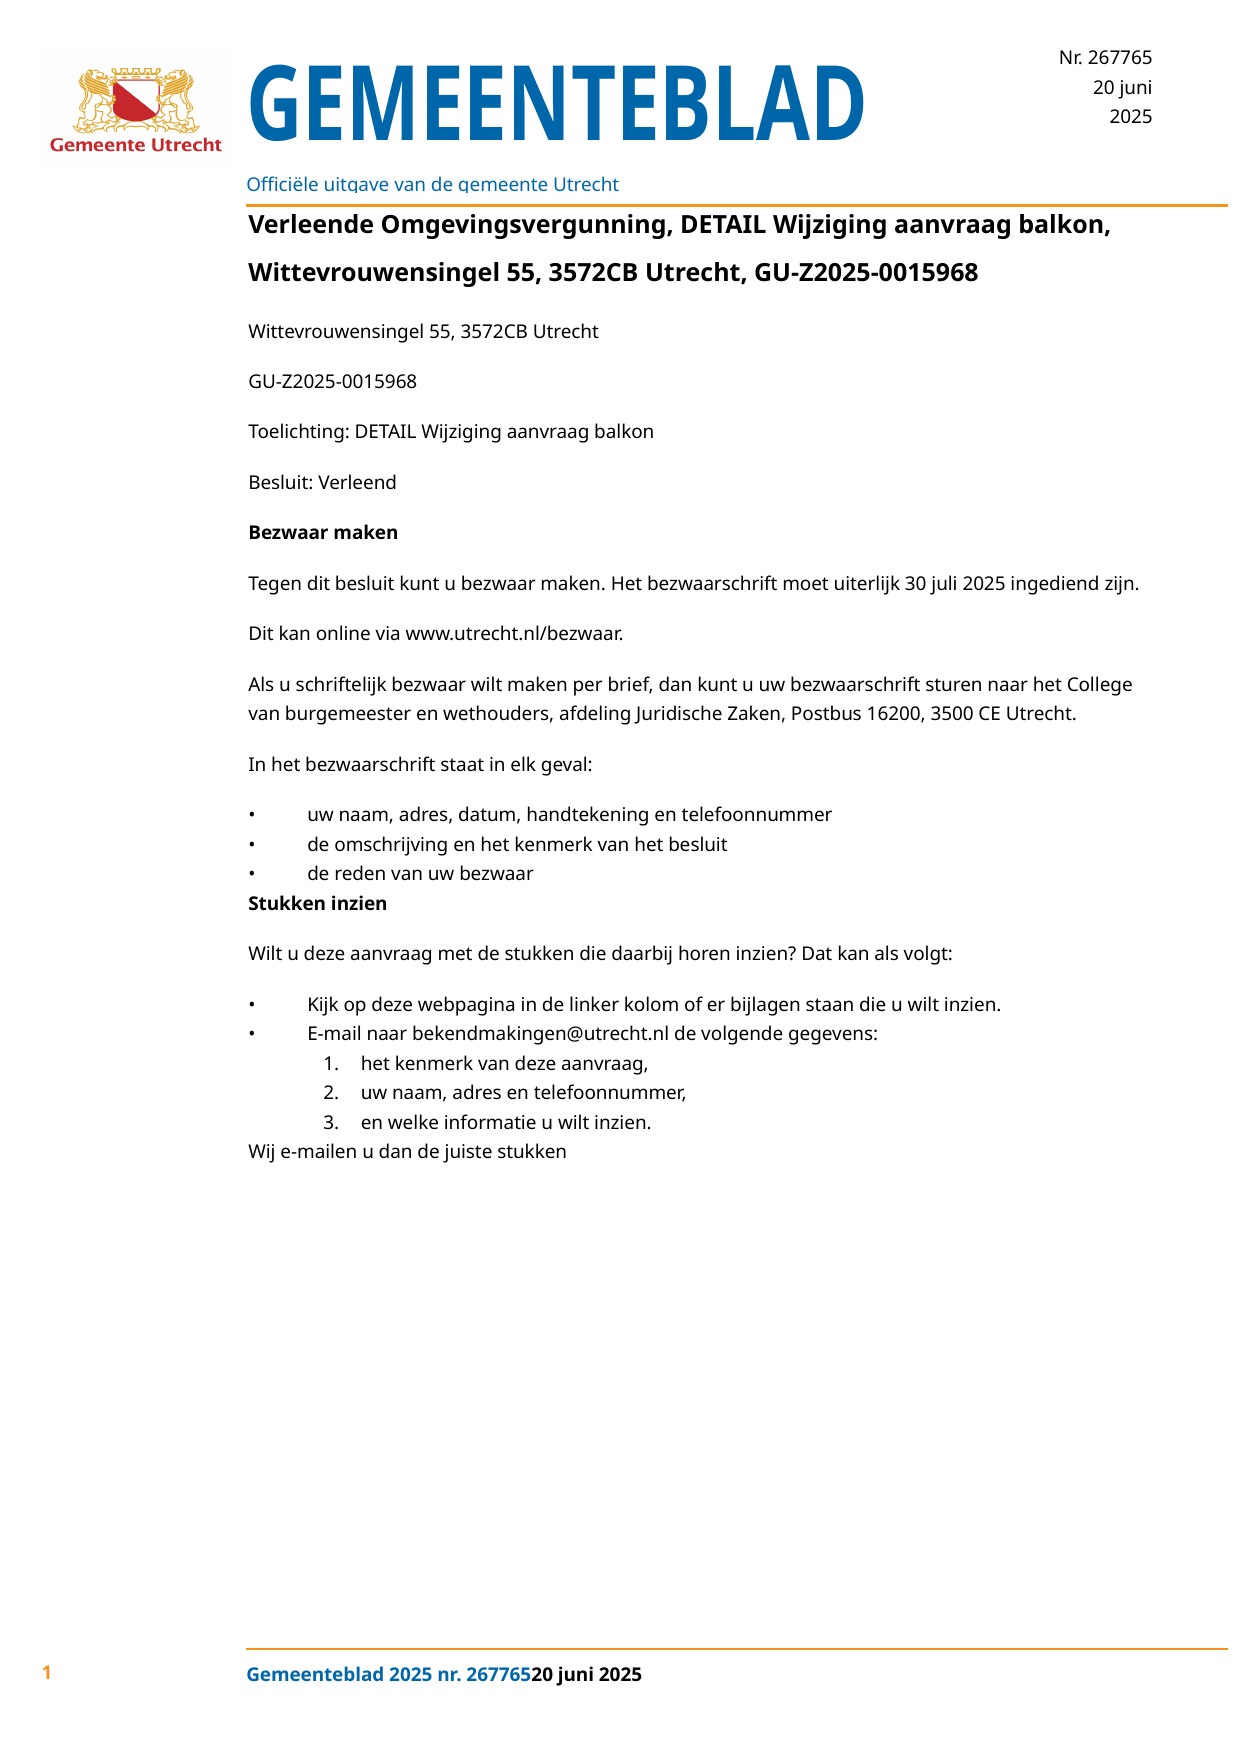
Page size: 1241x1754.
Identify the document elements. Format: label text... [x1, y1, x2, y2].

text Tegen dit besluit kunt u bezwaar maken. Het bezwaarschrift moet uiterlijk 30 juli 2025 ingediend zijn. [248, 570, 1152, 596]
list de omschrijving en het kenmerk van het besluit [248, 831, 1152, 857]
list uw naam, adres, datum, handtekening en telefoonnummer [248, 801, 1152, 827]
text Stukken inzien [248, 890, 1152, 916]
text Wij e-mailen u dan de juiste stukken [248, 1139, 1152, 1164]
text Wilt u deze aanvraag met de stukken die daarbij horen inzien? Dat kan als volgt: [248, 940, 1152, 966]
list uw naam, adres en telefoonnummer, [323, 1079, 1152, 1105]
list en welke informatie u wilt inzien. [323, 1109, 1152, 1135]
text Besluit: Verleend [248, 469, 1152, 495]
text Dit kan online via www.utrecht.nl/bezwaar. [248, 620, 1152, 646]
list de reden van uw bezwaar [248, 860, 1152, 886]
list E-mail naar bekendmakingen@utrecht.nl de volgende gegevens: [248, 1020, 1152, 1046]
text Als u schriftelijk bezwaar wilt maken per brief, dan kunt u uw bezwaarschrift sturen naar het College van burgemeester en wethouders, afdeling Juridische Zaken, Postbus 16200, 3500 CE Utrecht. [248, 671, 1152, 726]
list Kijk op deze webpagina in de linker kolom of er bijlagen staan die u wilt inzien. [248, 991, 1152, 1017]
list het kenmerk van deze aanvraag, [323, 1050, 1152, 1076]
text Toelichting: DETAIL Wijziging aanvraag balkon [248, 419, 1152, 444]
text Verleende Omgevingsvergunning, DETAIL Wijziging aanvraag balkon, Wittevrouwensingel 55, 3572CB Utrecht, GU-Z2025-0015968 [248, 207, 1152, 288]
text In het bezwaarschrift staat in elk geval: [248, 751, 1152, 777]
text Wittevrouwensingel 55, 3572CB Utrecht [248, 318, 1152, 344]
text Bezwaar maken [248, 519, 1152, 545]
text GU-Z2025-0015968 [248, 368, 1152, 394]
picture [41, 47, 231, 172]
